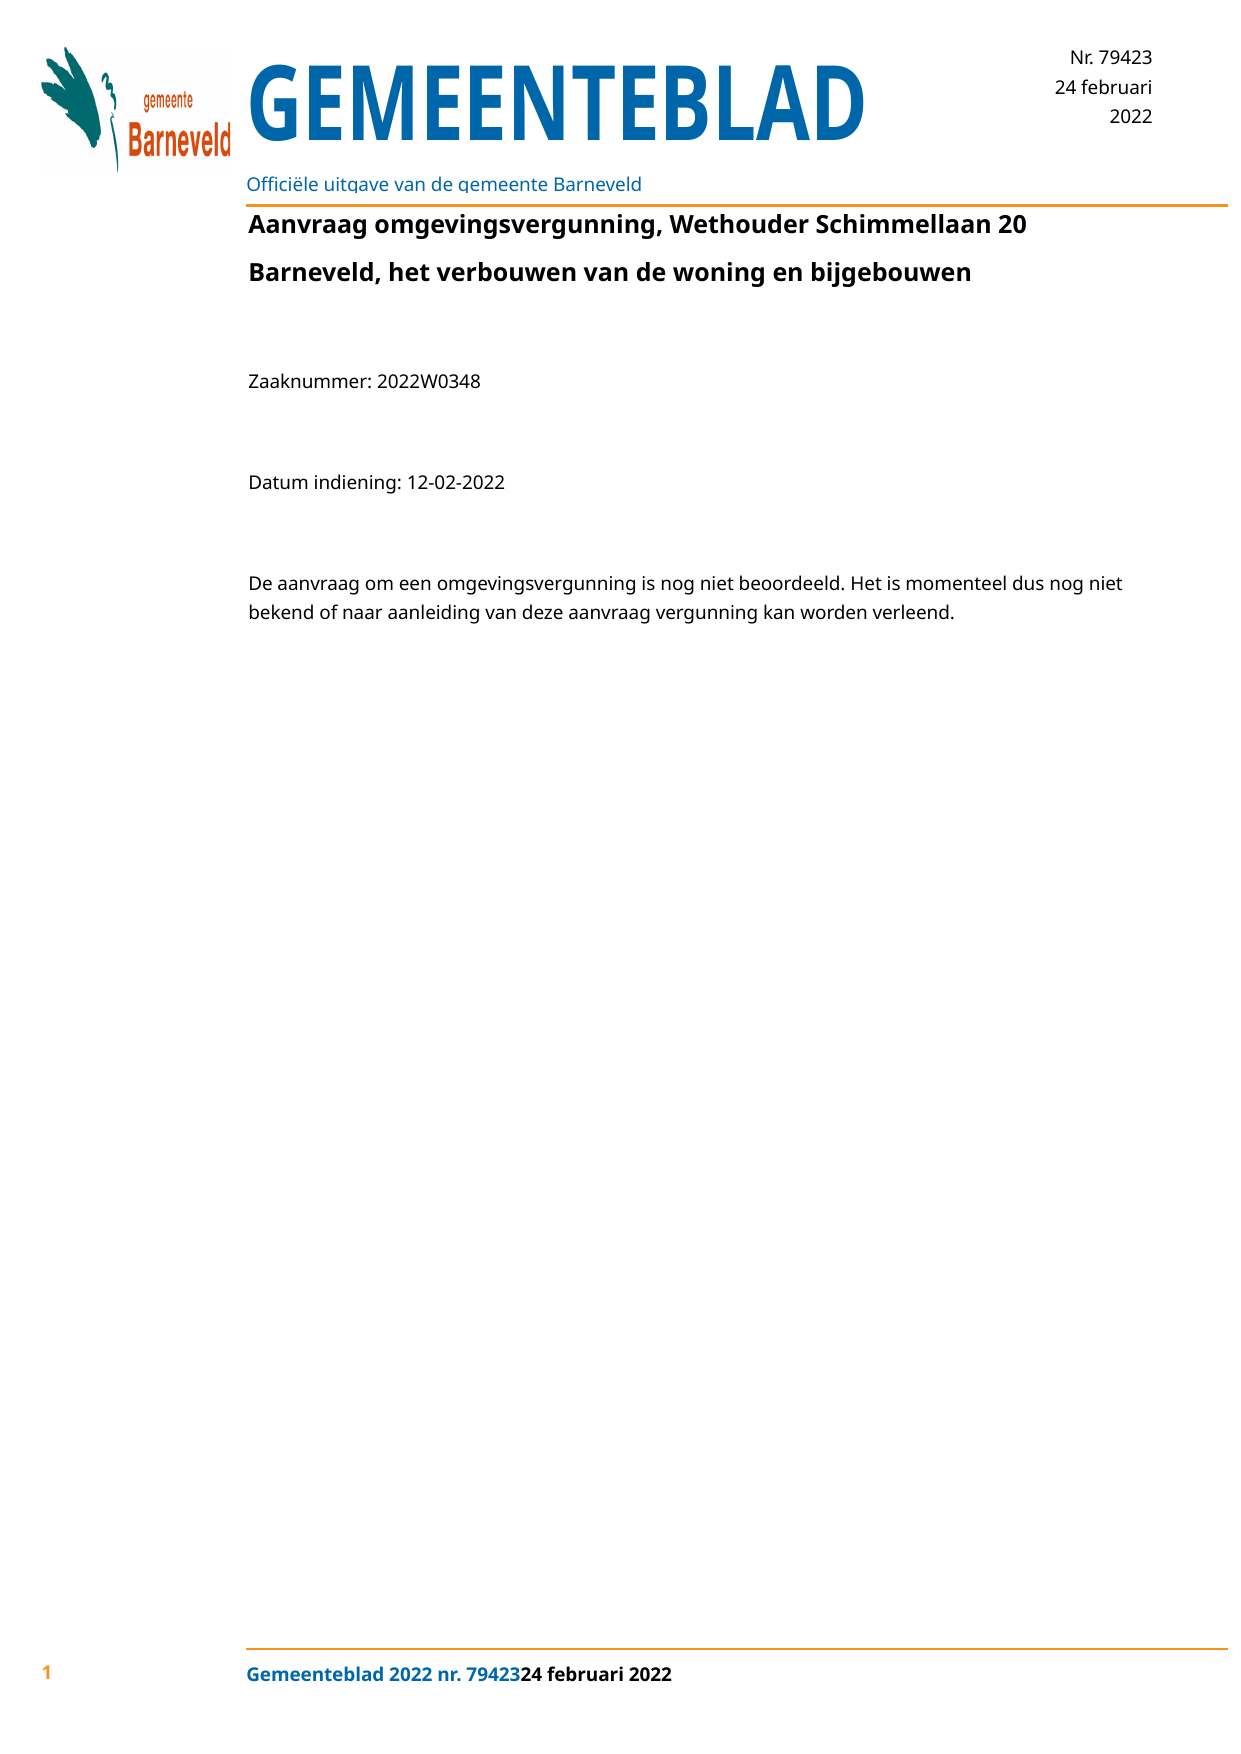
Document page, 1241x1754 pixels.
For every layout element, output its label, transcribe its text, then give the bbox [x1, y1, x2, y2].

text Datum indiening: 12-02-2022 [248, 469, 1152, 495]
text De aanvraag om een omgevingsvergunning is nog niet beoordeeld. Het is momenteel dus nog niet bekend of naar aanleiding van deze aanvraag vergunning kan worden verleend. [248, 570, 1152, 625]
text Aanvraag omgevingsvergunning, Wethouder Schimmellaan 20 Barneveld, het verbouwen van de woning en bijgebouwen [248, 207, 1152, 288]
text Zaaknummer: 2022W0348 [248, 368, 1152, 394]
picture [41, 47, 231, 172]
